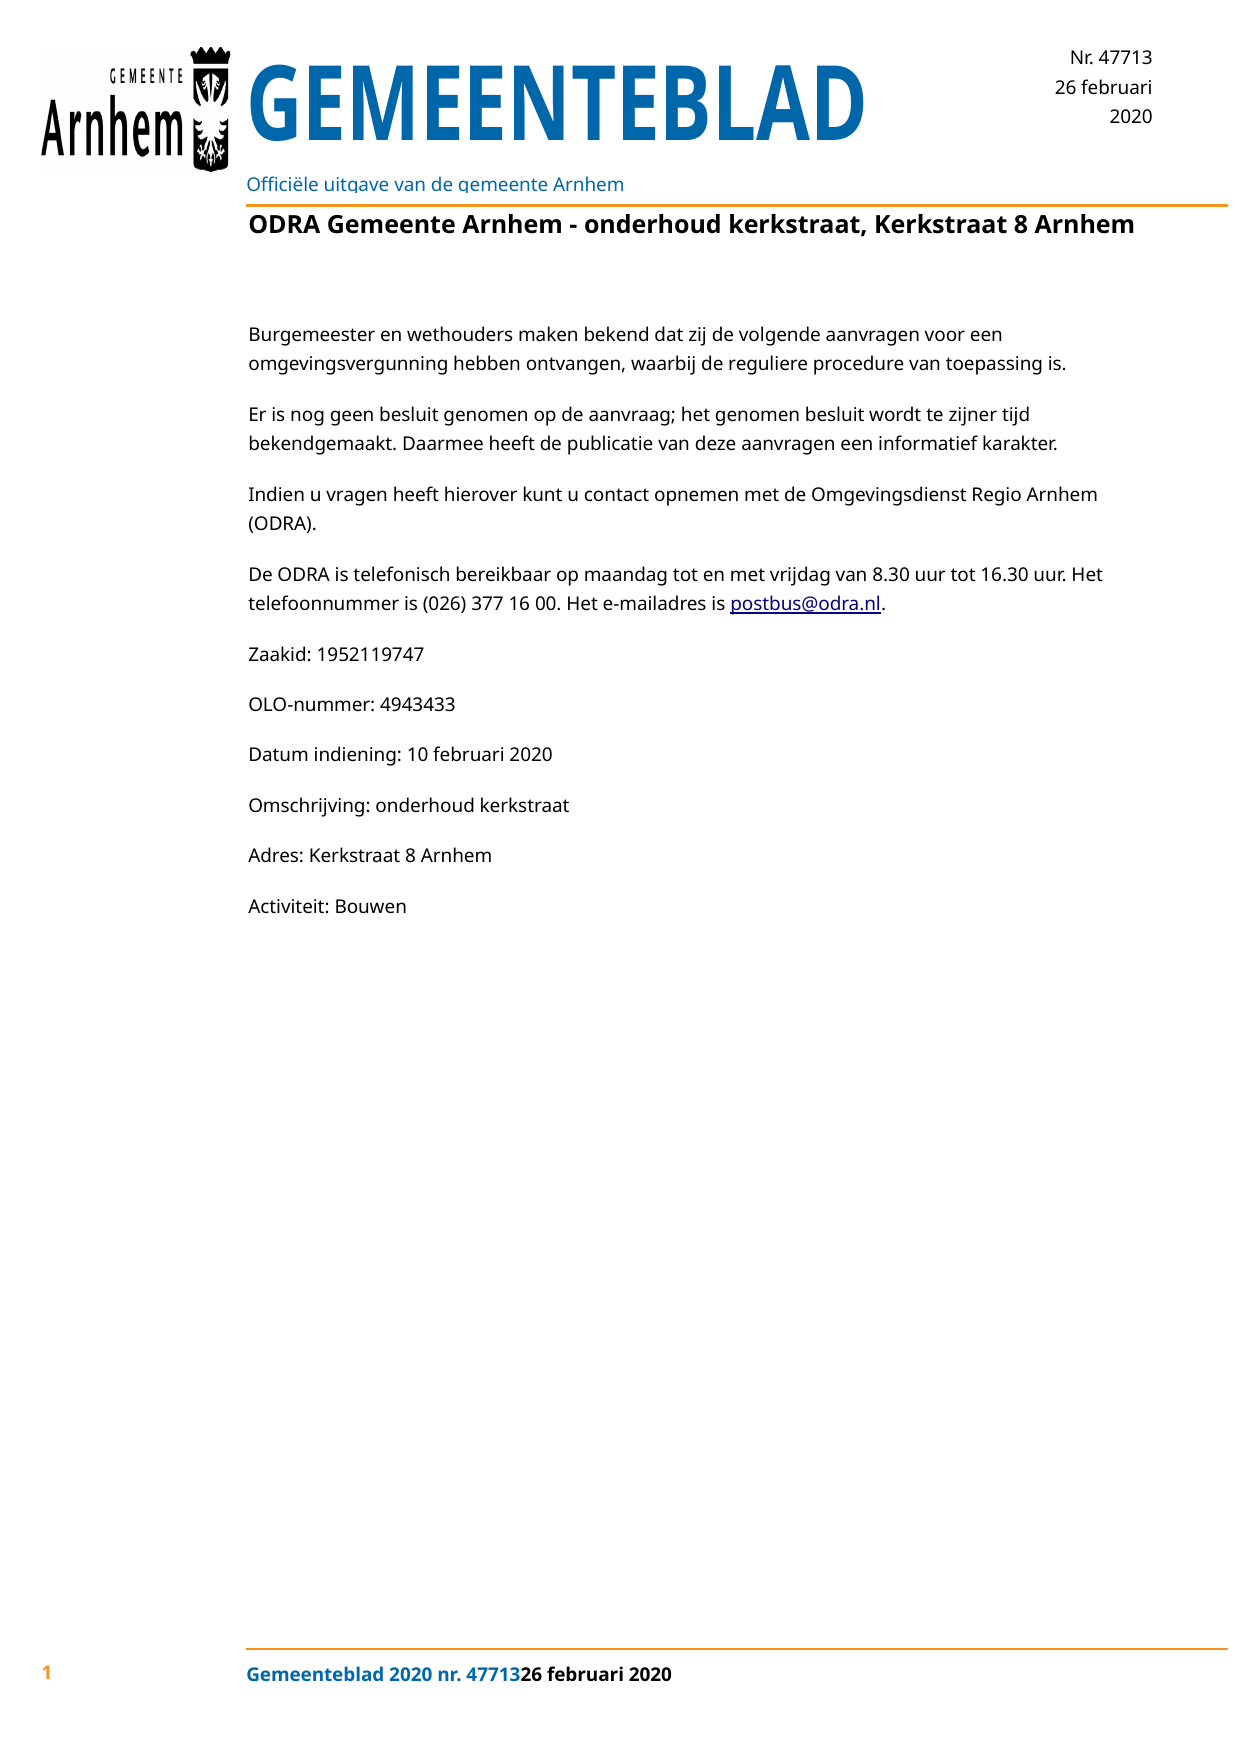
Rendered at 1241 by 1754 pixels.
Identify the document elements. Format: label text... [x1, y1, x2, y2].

text Activiteit: Bouwen [248, 893, 1152, 918]
text Indien u vragen heeft hierover kunt u contact opnemen met de Omgevingsdienst Regio Arnhem (ODRA). [248, 481, 1152, 536]
text De ODRA is telefonisch bereikbaar op maandag tot en met vrijdag van 8.30 uur tot 16.30 uur. Het telefoonnummer is (026) 377 16 00. Het e-mailadres is postbus@odra.nl. [248, 561, 1152, 616]
text Adres: Kerkstraat 8 Arnhem [248, 842, 1152, 868]
text ODRA Gemeente Arnhem - onderhoud kerkstraat, Kerkstraat 8 Arnhem [248, 207, 1152, 241]
text Omschrijving: onderhoud kerkstraat [248, 792, 1152, 818]
text Burgemeester en wethouders maken bekend dat zij de volgende aanvragen voor een omgevingsvergunning hebben ontvangen, waarbij de reguliere procedure van toepassing is. [248, 321, 1152, 376]
text Zaakid: 1952119747 [248, 641, 1152, 666]
text Datum indiening: 10 februari 2020 [248, 742, 1152, 767]
text Er is nog geen besluit genomen op de aanvraag; het genomen besluit wordt te zijner tijd bekendgemaakt. Daarmee heeft de publicatie van deze aanvragen een informatief karakter. [248, 401, 1152, 456]
picture [41, 47, 231, 172]
text OLO-nummer: 4943433 [248, 691, 1152, 717]
